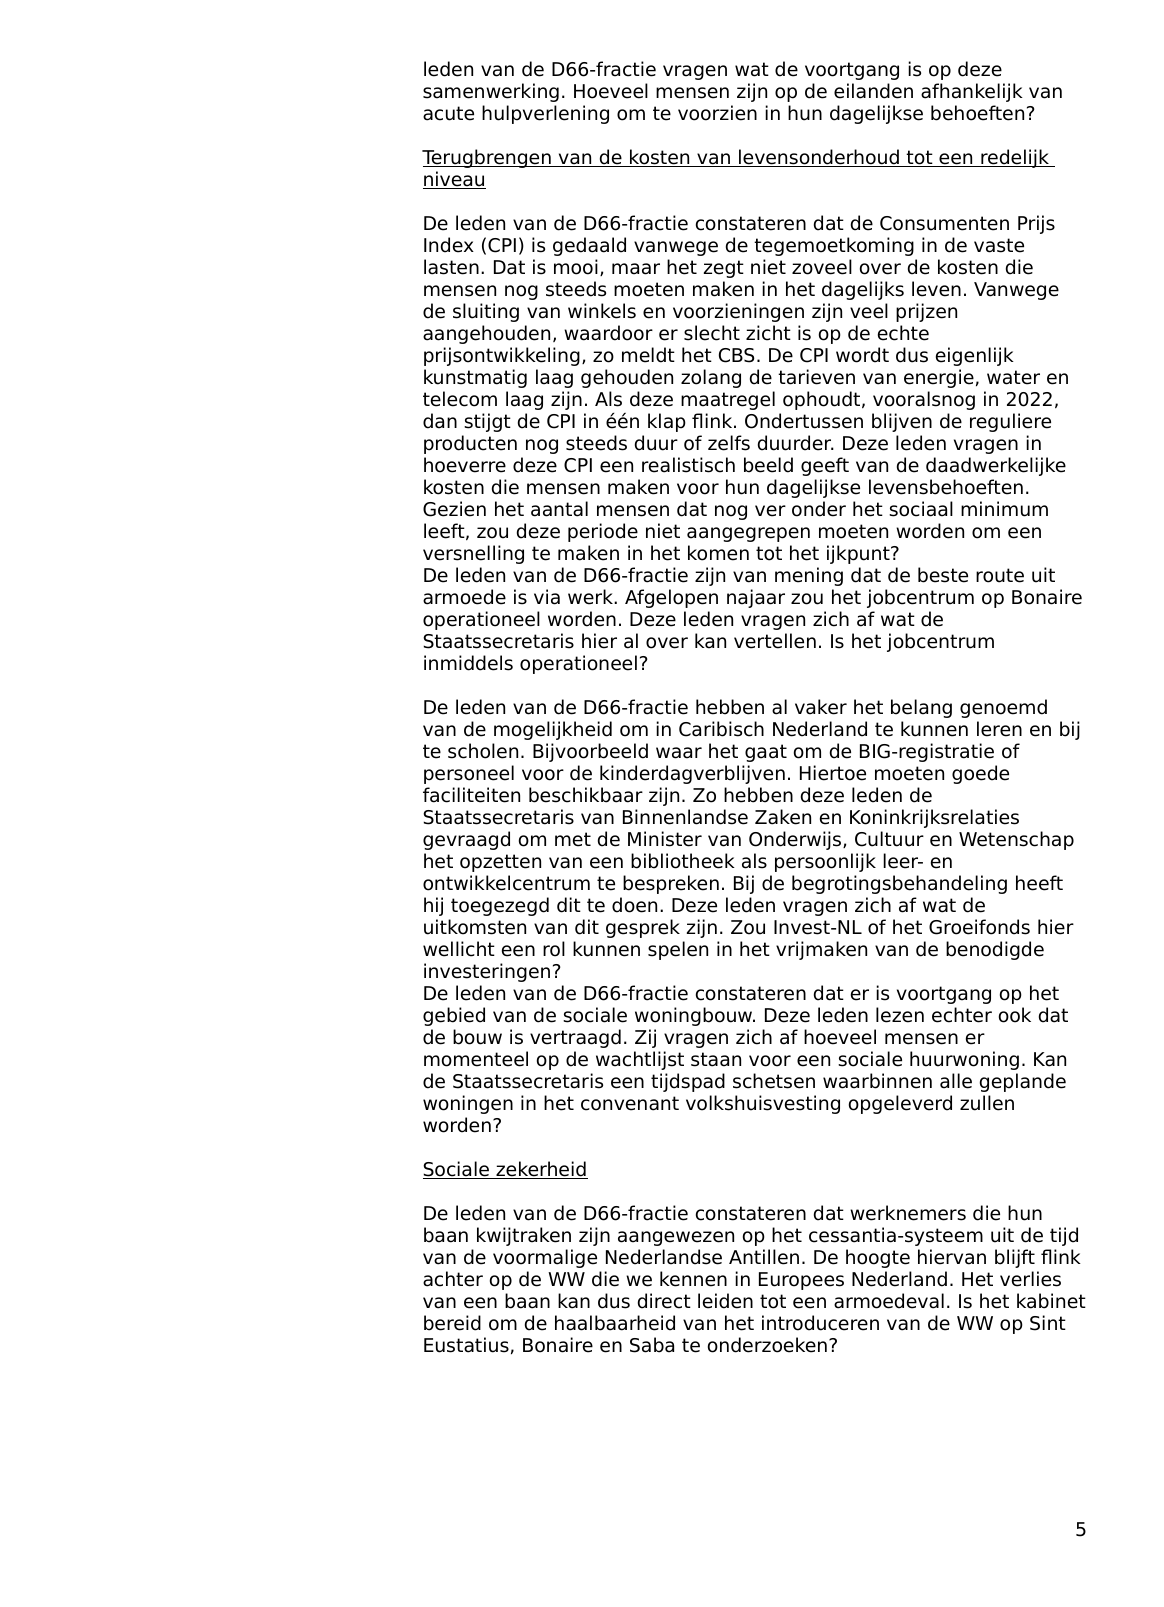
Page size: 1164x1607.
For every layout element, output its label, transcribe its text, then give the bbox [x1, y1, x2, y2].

text De leden van de D66-fractie hebben al vaker het belang genoemd van de mogelijkheid om in Caribisch Nederland te kunnen leren en bij te scholen. Bijvoorbeeld waar het gaat om de BIG-registratie of personeel voor de kinderdagverblijven. Hiertoe moeten goede faciliteiten beschikbaar zijn. Zo hebben deze leden de Staatssecretaris van Binnenlandse Zaken en Koninkrijksrelaties gevraagd om met de Minister van Onderwijs, Cultuur en Wetenschap het opzetten van een bibliotheek als persoonlijk leer- en ontwikkelcentrum te bespreken. Bij de begrotingsbehandeling heeft hij toegezegd dit te doen. Deze leden vragen zich af wat de uitkomsten van dit gesprek zijn. Zou Invest-NL of het Groeifonds hier wellicht een rol kunnen spelen in het vrijmaken van de benodigde investeringen? [422, 697, 1087, 983]
text leden van de D66-fractie vragen wat de voortgang is op deze samenwerking. Hoeveel mensen zijn op de eilanden afhankelijk van acute hulpverlening om te voorzien in hun dagelijkse behoeften? [422, 59, 1087, 125]
text De leden van de D66-fractie constateren dat de Consumenten Prijs Index (CPI) is gedaald vanwege de tegemoetkoming in de vaste lasten. Dat is mooi, maar het zegt niet zoveel over de kosten die mensen nog steeds moeten maken in het dagelijks leven. Vanwege de sluiting van winkels en voorzieningen zijn veel prijzen aangehouden, waardoor er slecht zicht is op de echte prijsontwikkeling, zo meldt het CBS. De CPI wordt dus eigenlijk kunstmatig laag gehouden zolang de tarieven van energie, water en telecom laag zijn. Als deze maatregel ophoudt, vooralsnog in 2022, dan stijgt de CPI in één klap flink. Ondertussen blijven de reguliere producten nog steeds duur of zelfs duurder. Deze leden vragen in hoeverre deze CPI een realistisch beeld geeft van de daadwerkelijke kosten die mensen maken voor hun dagelijkse levensbehoeften. Gezien het aantal mensen dat nog ver onder het sociaal minimum leeft, zou deze periode niet aangegrepen moeten worden om een versnelling te maken in het komen tot het ijkpunt? [422, 213, 1087, 565]
subtitle Sociale zekerheid [422, 1159, 1087, 1181]
text De leden van de D66-fractie zijn van mening dat de beste route uit armoede is via werk. Afgelopen najaar zou het jobcentrum op Bonaire operationeel worden. Deze leden vragen zich af wat de Staatssecretaris hier al over kan vertellen. Is het jobcentrum inmiddels operationeel? [422, 565, 1087, 675]
text De leden van de D66-fractie constateren dat er is voortgang op het gebied van de sociale woningbouw. Deze leden lezen echter ook dat de bouw is vertraagd. Zij vragen zich af hoeveel mensen er momenteel op de wachtlijst staan voor een sociale huurwoning. Kan de Staatssecretaris een tijdspad schetsen waarbinnen alle geplande woningen in het convenant volkshuisvesting opgeleverd zullen worden? [422, 983, 1087, 1137]
text De leden van de D66-fractie constateren dat werknemers die hun baan kwijtraken zijn aangewezen op het cessantia-systeem uit de tijd van de voormalige Nederlandse Antillen. De hoogte hiervan blijft flink achter op de WW die we kennen in Europees Nederland. Het verlies van een baan kan dus direct leiden tot een armoedeval. Is het kabinet bereid om de haalbaarheid van het introduceren van de WW op Sint Eustatius, Bonaire en Saba te onderzoeken? [422, 1203, 1087, 1357]
subtitle Terugbrengen van de kosten van levensonderhoud tot een redelijk niveau [422, 147, 1087, 191]
